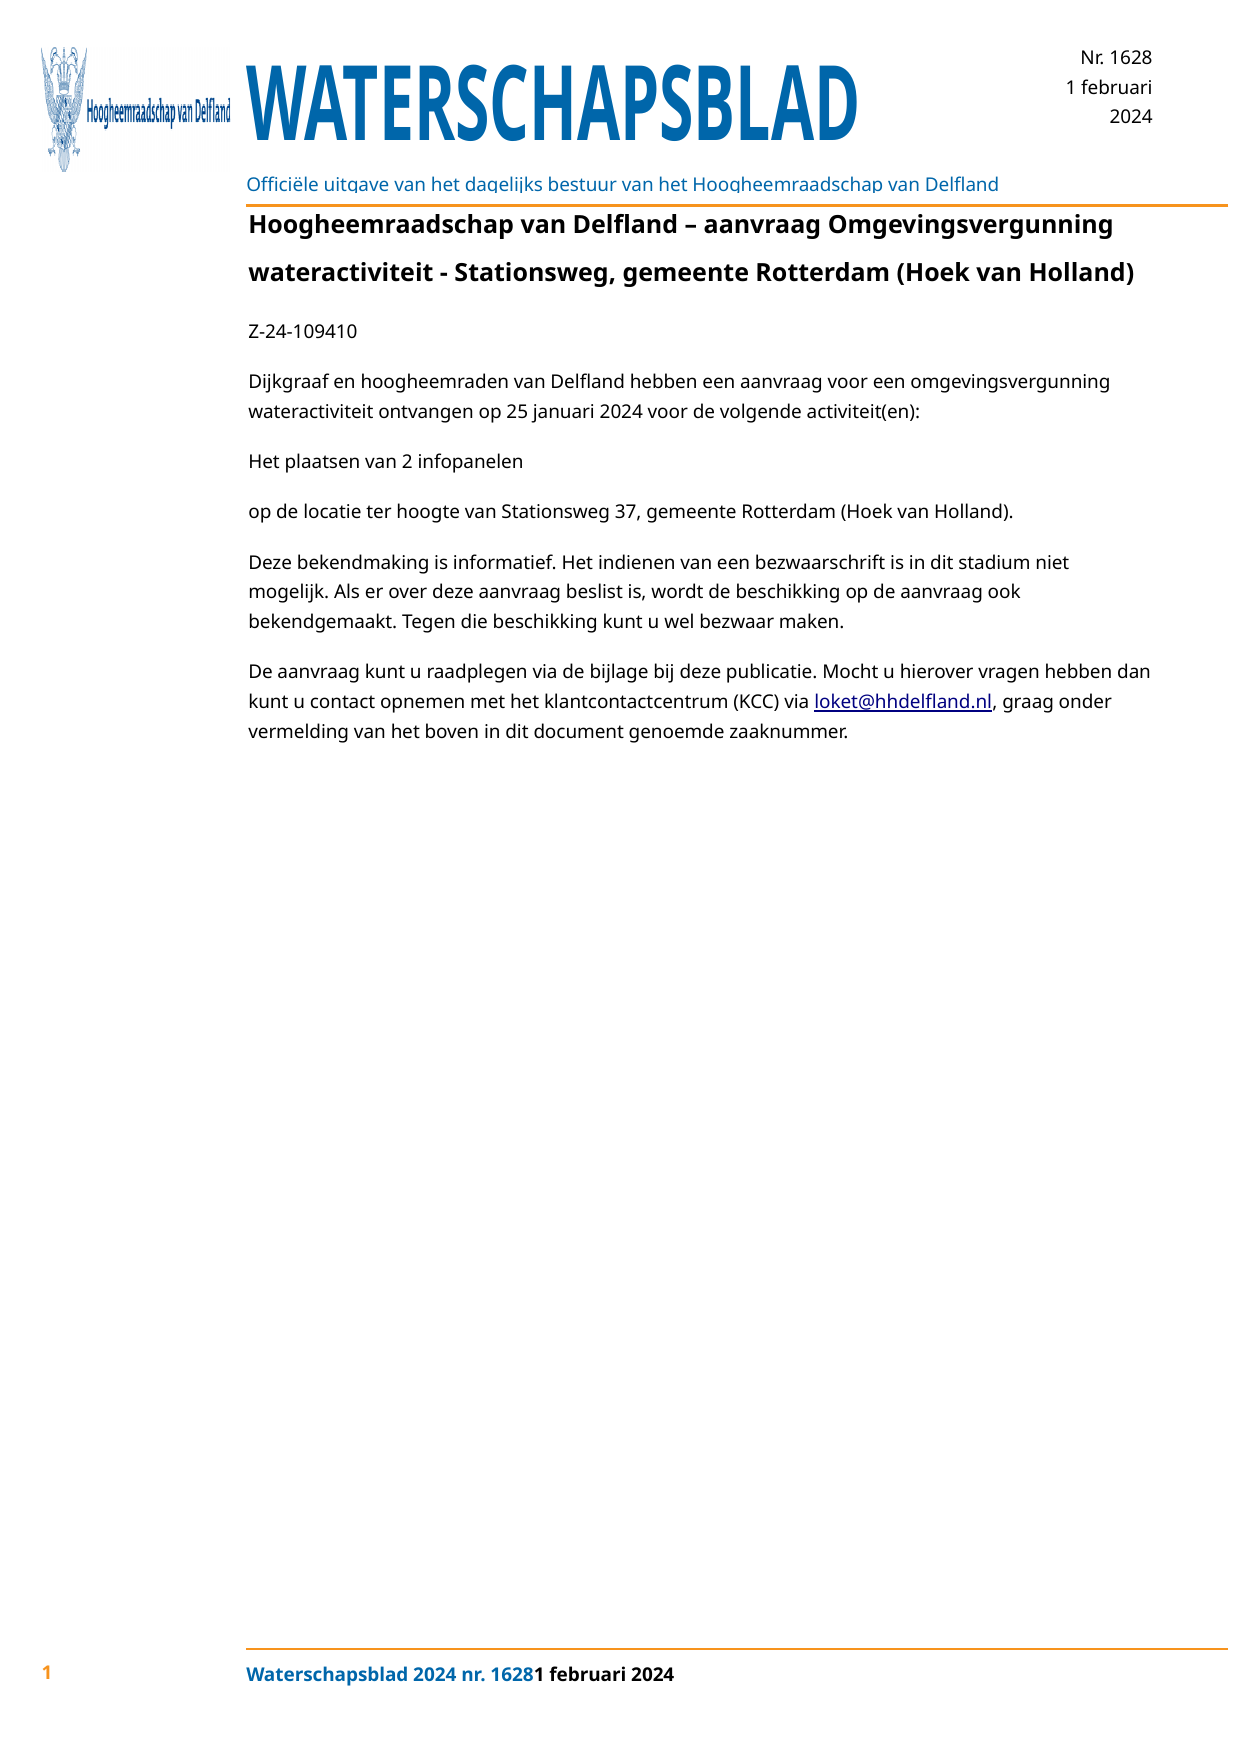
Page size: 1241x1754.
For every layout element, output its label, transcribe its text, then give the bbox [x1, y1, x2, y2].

text Het plaatsen van 2 infopanelen [248, 448, 1152, 474]
text op de locatie ter hoogte van Stationsweg 37, gemeente Rotterdam (Hoek van Holland). [248, 499, 1152, 524]
text Dijkgraaf en hoogheemraden van Delfland hebben een aanvraag voor een omgevingsvergunning wateractiviteit ontvangen op 25 januari 2024 voor de volgende activiteit(en): [248, 368, 1152, 424]
text Z-24-109410 [248, 318, 1152, 344]
text Hoogheemraadschap van Delfland – aanvraag Omgevingsvergunning wateractiviteit - Stationsweg, gemeente Rotterdam (Hoek van Holland) [248, 207, 1152, 288]
text Deze bekendmaking is informatief. Het indienen van een bezwaarschrift is in dit stadium niet mogelijk. Als er over deze aanvraag beslist is, wordt de beschikking op de aanvraag ook bekendgemaakt. Tegen die beschikking kunt u wel bezwaar maken. [248, 549, 1152, 634]
picture [41, 47, 231, 172]
text De aanvraag kunt u raadplegen via de bijlage bij deze publicatie. Mocht u hierover vragen hebben dan kunt u contact opnemen met het klantcontactcentrum (KCC) via loket@hhdelfland.nl, graag onder vermelding van het boven in dit document genoemde zaaknummer. [248, 659, 1152, 744]
